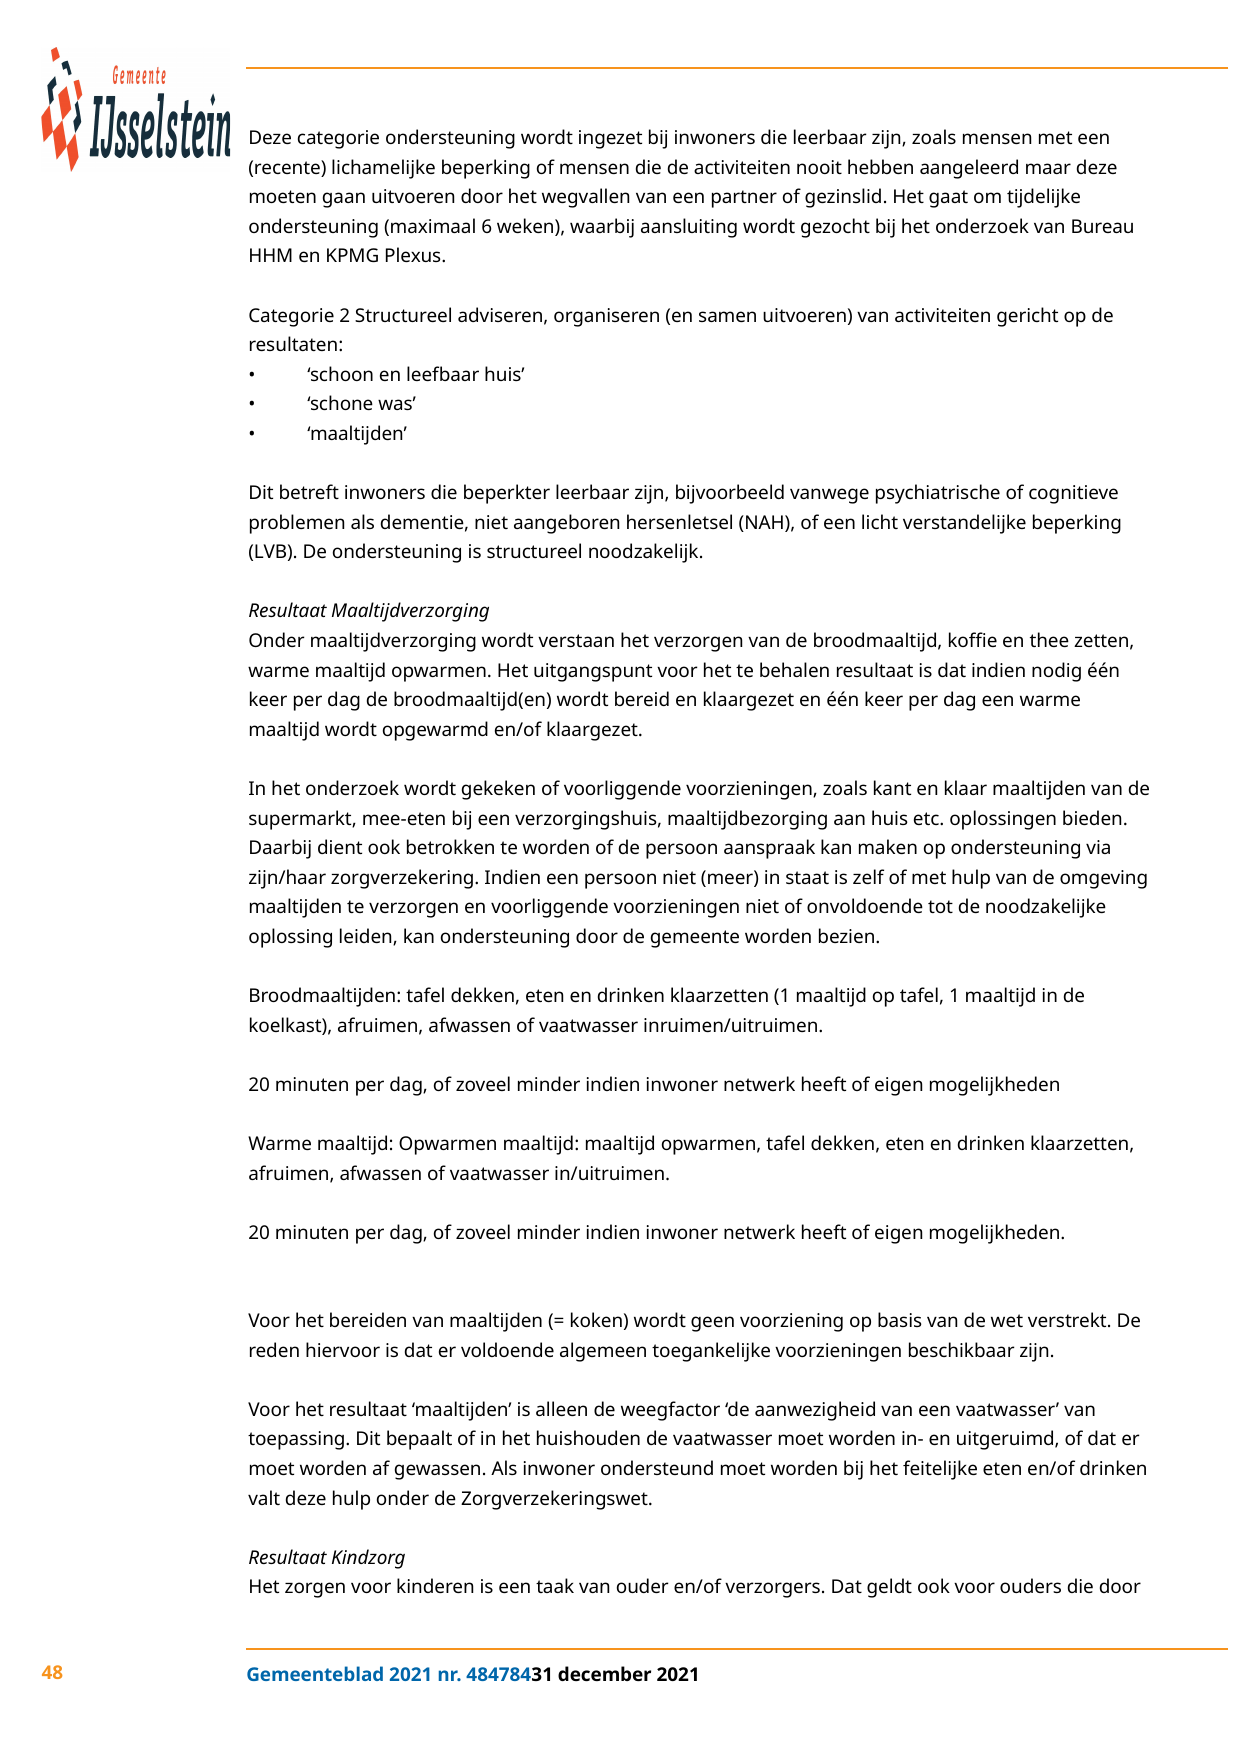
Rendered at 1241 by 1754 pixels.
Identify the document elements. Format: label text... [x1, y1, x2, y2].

text Resultaat Maaltijdverzorging [248, 598, 1152, 623]
text Resultaat Kindzorg [248, 1544, 1152, 1569]
text Voor het resultaat ‘maaltijden’ is alleen de weegfactor ‘de aanwezigheid van een vaatwasser’ van toepassing. Dit bepaalt of in het huishouden de vaatwasser moet worden in- en uitgeruimd, of dat er moet worden af gewassen. Als inwoner ondersteund moet worden bij het feitelijke eten en/of drinken valt deze hulp onder de Zorgverzekeringswet. [248, 1396, 1152, 1510]
text Dit betreft inwoners die beperkter leerbaar zijn, bijvoorbeeld vanwege psychiatrische of cognitieve problemen als dementie, niet aangeboren hersenletsel (NAH), of een licht verstandelijke beperking (LVB). De ondersteuning is structureel noodzakelijk. [248, 479, 1152, 564]
picture [41, 47, 231, 172]
list ‘schone was’ [248, 391, 1152, 416]
text Onder maaltijdverzorging wordt verstaan het verzorgen van de broodmaaltijd, koffie en thee zetten, warme maaltijd opwarmen. Het uitgangspunt voor het te behalen resultaat is dat indien nodig één keer per dag de broodmaaltijd(en) wordt bereid en klaargezet en één keer per dag een warme maaltijd wordt opgewarmd en/of klaargezet. [248, 627, 1152, 742]
text Deze categorie ondersteuning wordt ingezet bij inwoners die leerbaar zijn, zoals mensen met een (recente) lichamelijke beperking of mensen die de activiteiten nooit hebben aangeleerd maar deze moeten gaan uitvoeren door het wegvallen van een partner of gezinslid. Het gaat om tijdelijke ondersteuning (maximaal 6 weken), waarbij aansluiting wordt gezocht bij het onderzoek van Bureau HHM en KPMG Plexus. [248, 124, 1152, 268]
text Voor het bereiden van maaltijden (= koken) wordt geen voorziening op basis van de wet verstrekt. De reden hiervoor is dat er voldoende algemeen toegankelijke voorzieningen beschikbaar zijn. [248, 1307, 1152, 1362]
text Categorie 2 Structureel adviseren, organiseren (en samen uitvoeren) van activiteiten gericht op de resultaten: [248, 302, 1152, 357]
list ‘schoon en leefbaar huis’ [248, 361, 1152, 387]
table_header Broodmaaltijden: tafel dekken, eten en drinken klaarzetten (1 maaltijd op tafel, 1 maaltijd in de koelkast), afruimen, afwassen of vaatwasser inruimen/uitruimen. 20 minuten per dag, of zoveel minder indien inwoner netwerk heeft of eigen mogelijkheden Warme maaltijd: Opwarmen maaltijd: maaltijd opwarmen, tafel dekken, eten en drinken klaarzetten, afruimen, afwassen of vaatwasser in/uitruimen. 20 minuten per dag, of zoveel minder indien inwoner netwerk heeft of eigen mogelijkheden. [248, 983, 1152, 1274]
text In het onderzoek wordt gekeken of voorliggende voorzieningen, zoals kant en klaar maaltijden van de supermarkt, mee-eten bij een verzorgingshuis, maaltijdbezorging aan huis etc. oplossingen bieden. Daarbij dient ook betrokken te worden of de persoon aanspraak kan maken op ondersteuning via zijn/haar zorgverzekering. Indien een persoon niet (meer) in staat is zelf of met hulp van de omgeving maaltijden te verzorgen en voorliggende voorzieningen niet of onvoldoende tot de noodzakelijke oplossing leiden, kan ondersteuning door de gemeente worden bezien. [248, 775, 1152, 949]
list ‘maaltijden’ [248, 420, 1152, 446]
text Het zorgen voor kinderen is een taak van ouder en/of verzorgers. Dat geldt ook voor ouders die door [248, 1573, 1152, 1599]
